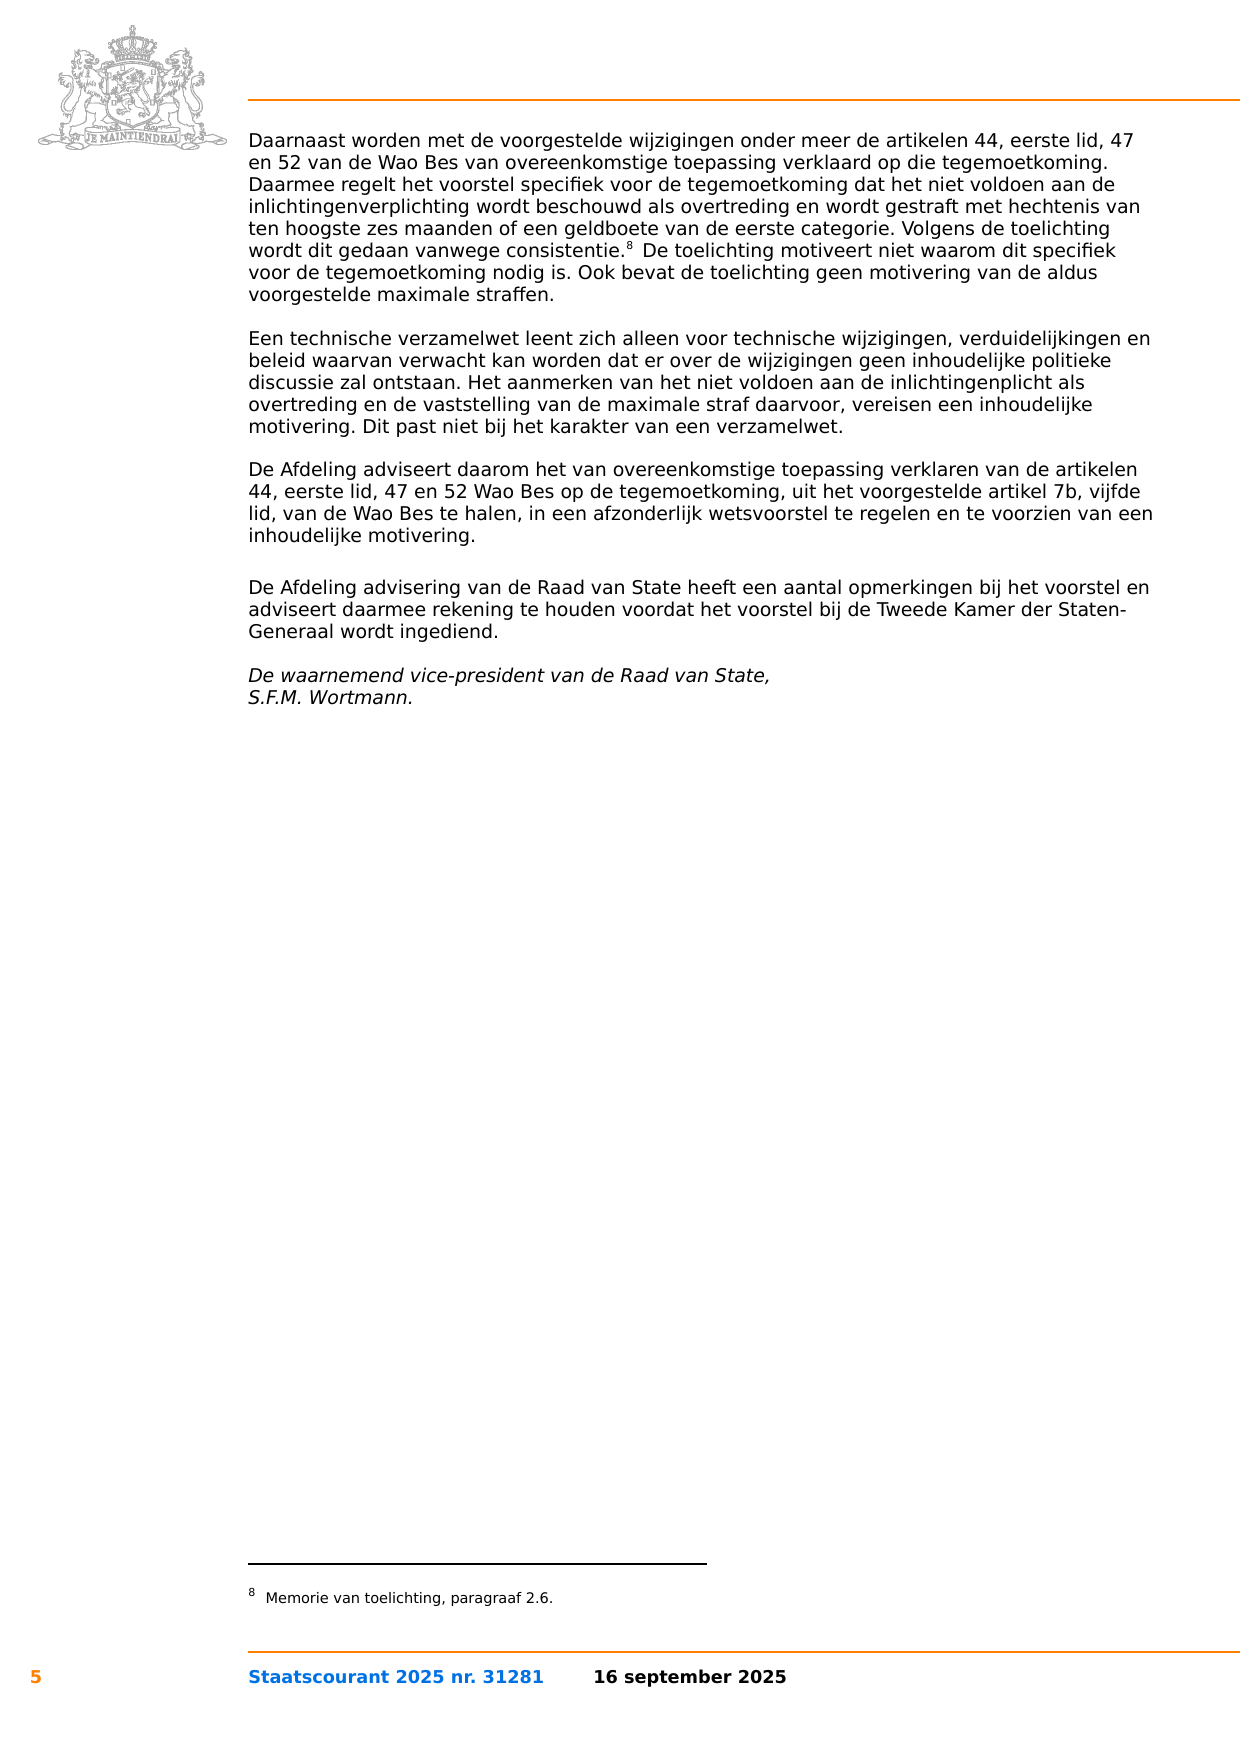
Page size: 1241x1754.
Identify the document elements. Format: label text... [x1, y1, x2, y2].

text Memorie van toelichting, paragraaf 2.6. [248, 1586, 1163, 1608]
text Daarnaast worden met de voorgestelde wijzigingen onder meer de artikelen 44, eerste lid, 47 en 52 van de Wao Bes van overeenkomstige toepassing verklaard op die tegemoetkoming. Daarmee regelt het voorstel specifiek voor de tegemoetkoming dat het niet voldoen aan de inlichtingenverplichting wordt beschouwd als overtreding en wordt gestraft met hechtenis van ten hoogste zes maanden of een geldboete van de eerste categorie. Volgens de toelichting wordt dit gedaan vanwege consistentie. De toelichting motiveert niet waarom dit specifiek voor de tegemoetkoming nodig is. Ook bevat de toelichting geen motivering van de aldus voorgestelde maximale straffen. [248, 130, 1163, 306]
text Een technische verzamelwet leent zich alleen voor technische wijzigingen, verduidelijkingen en beleid waarvan verwacht kan worden dat er over de wijzigingen geen inhoudelijke politieke discussie zal ontstaan. Het aanmerken van het niet voldoen aan de inlichtingenplicht als overtreding en de vaststelling van de maximale straf daarvoor, vereisen een inhoudelijke motivering. Dit past niet bij het karakter van een verzamelwet. [248, 328, 1163, 437]
text De waarnemend vice-president van de Raad van State, S.F.M. Wortmann. [248, 665, 1163, 709]
text De Afdeling advisering van de Raad van State heeft een aantal opmerkingen bij het voorstel en adviseert daarmee rekening te houden voordat het voorstel bij de Tweede Kamer der Staten-Generaal wordt ingediend. [248, 577, 1163, 643]
picture [38, 25, 227, 150]
text De Afdeling adviseert daarom het van overeenkomstige toepassing verklaren van de artikelen 44, eerste lid, 47 en 52 Wao Bes op de tegemoetkoming, uit het voorgestelde artikel 7b, vijfde lid, van de Wao Bes te halen, in een afzonderlijk wetsvoorstel te regelen en te voorzien van een inhoudelijke motivering. [248, 459, 1163, 547]
